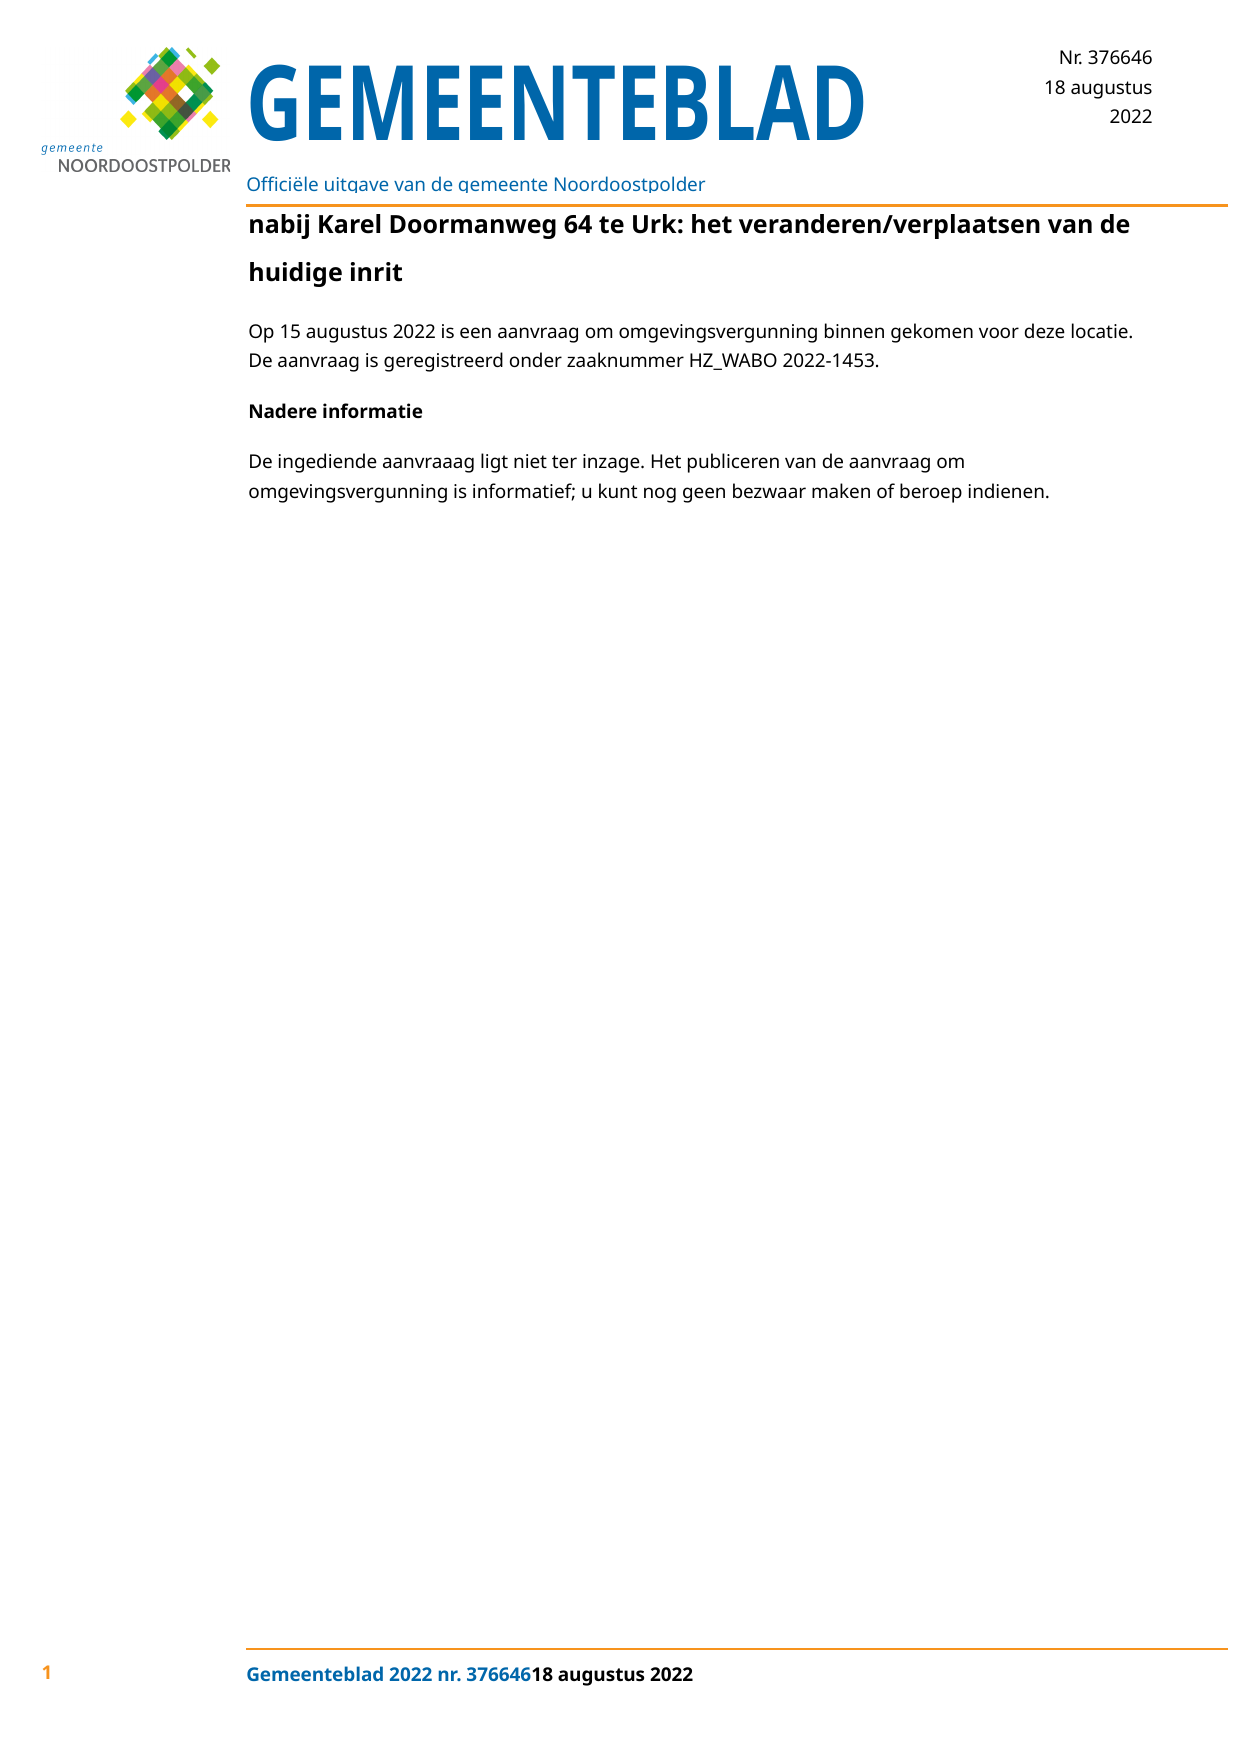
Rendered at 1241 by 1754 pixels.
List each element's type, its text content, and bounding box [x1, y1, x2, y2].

text De ingediende aanvraaag ligt niet ter inzage. Het publiceren van de aanvraag om omgevingsvergunning is informatief; u kunt nog geen bezwaar maken of beroep indienen. [248, 448, 1152, 504]
text Nadere informatie [248, 398, 1152, 424]
picture [41, 47, 231, 172]
text Op 15 augustus 2022 is een aanvraag om omgevingsvergunning binnen gekomen voor deze locatie. De aanvraag is geregistreerd onder zaaknummer HZ_WABO 2022-1453. [248, 318, 1152, 373]
text nabij Karel Doormanweg 64 te Urk: het veranderen/verplaatsen van de huidige inrit [248, 207, 1152, 288]
